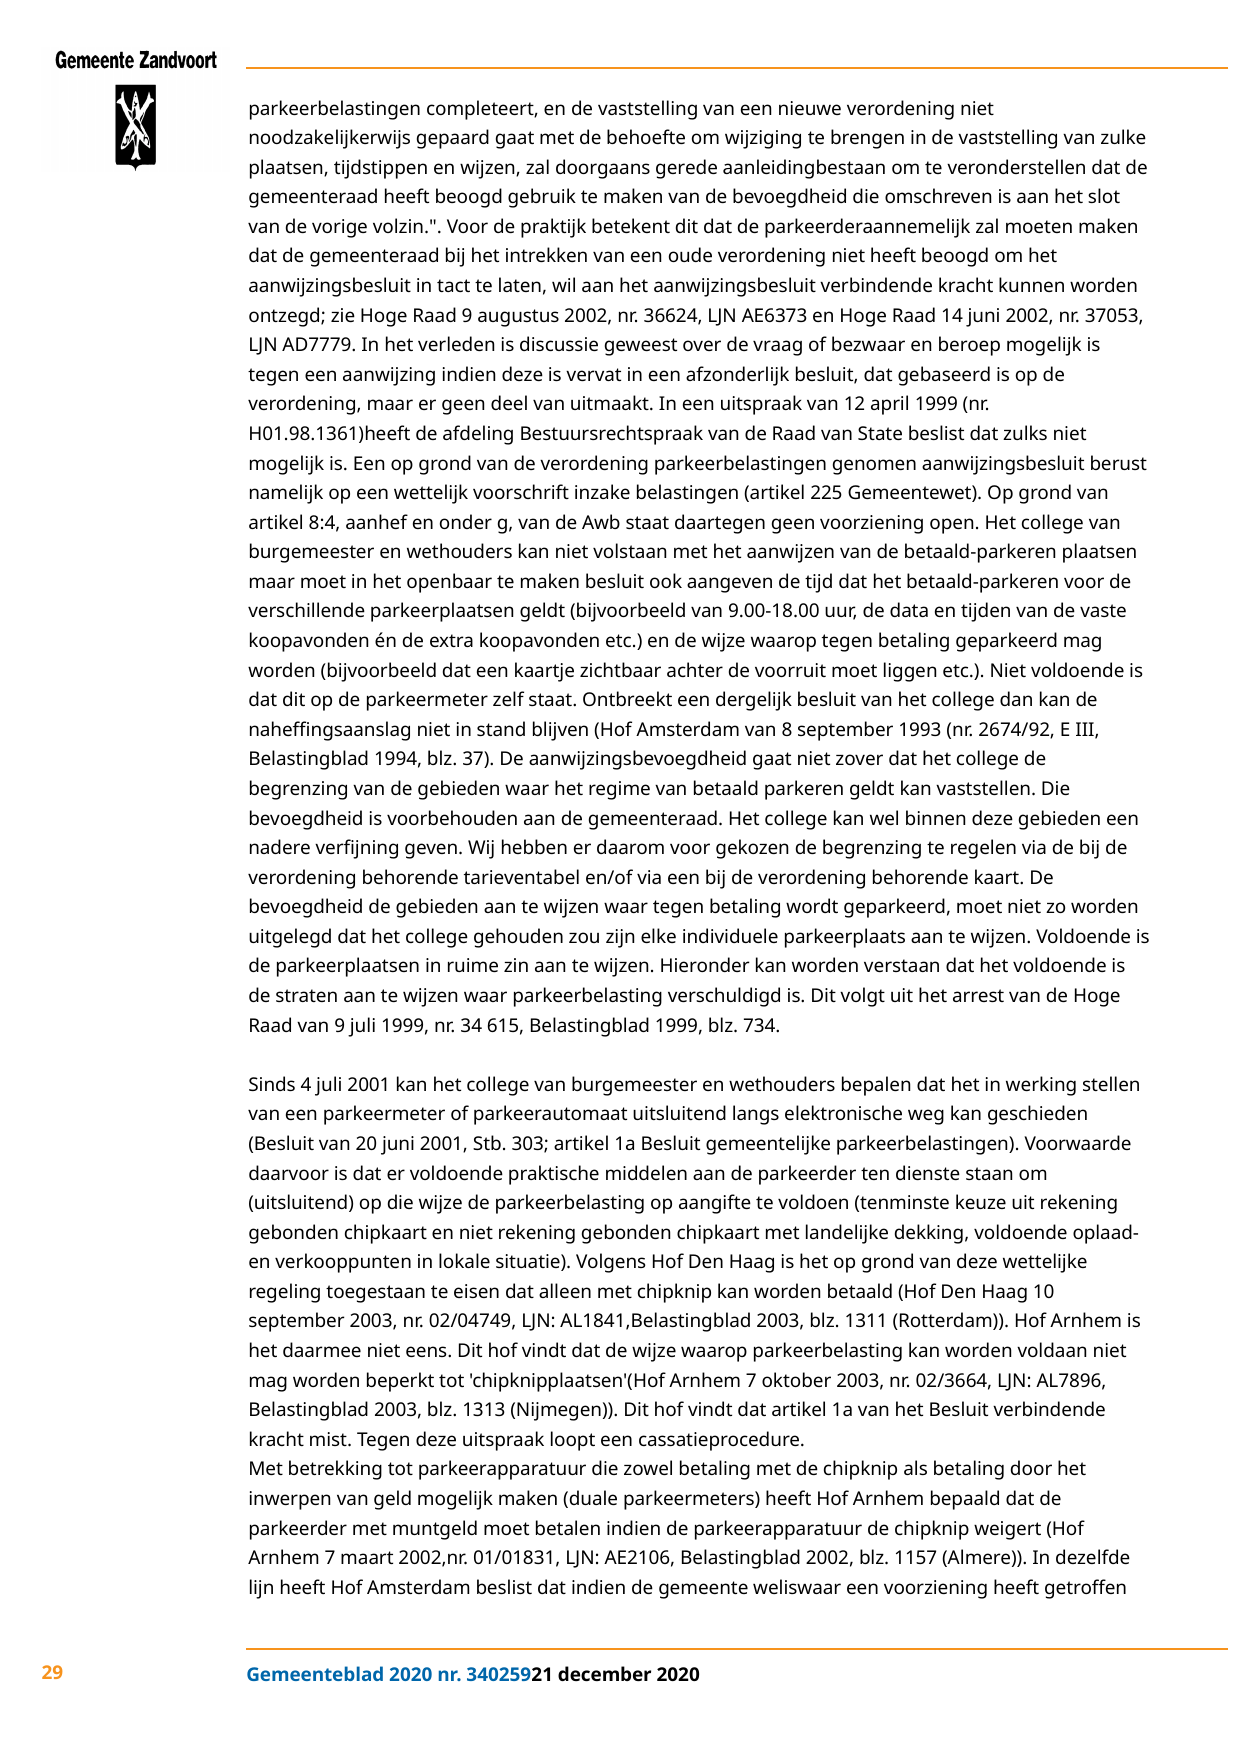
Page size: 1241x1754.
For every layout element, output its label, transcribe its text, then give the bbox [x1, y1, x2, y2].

text Sinds 4 juli 2001 kan het college van burgemeester en wethouders bepalen dat het in werking stellen van een parkeermeter of parkeerautomaat uitsluitend langs elektronische weg kan geschieden (Besluit van 20 juni 2001, Stb. 303; artikel 1a Besluit gemeentelijke parkeerbelastingen). Voorwaarde daarvoor is dat er voldoende praktische middelen aan de parkeerder ten dienste staan om (uitsluitend) op die wijze de parkeerbelasting op aangifte te voldoen (tenminste keuze uit rekening gebonden chipkaart en niet rekening gebonden chipkaart met landelijke dekking, voldoende oplaad- en verkooppunten in lokale situatie). Volgens Hof Den Haag is het op grond van deze wettelijke regeling toegestaan te eisen dat alleen met chipknip kan worden betaald (Hof Den Haag 10 september 2003, nr. 02/04749, LJN: AL1841,Belastingblad 2003, blz. 1311 (Rotterdam)). Hof Arnhem is het daarmee niet eens. Dit hof vindt dat de wijze waarop parkeerbelasting kan worden voldaan niet mag worden beperkt tot 'chipknipplaatsen'(Hof Arnhem 7 oktober 2003, nr. 02/3664, LJN: AL7896, Belastingblad 2003, blz. 1313 (Nijmegen)). Dit hof vindt dat artikel 1a van het Besluit verbindende kracht mist. Tegen deze uitspraak loopt een cassatieprocedure. [248, 1071, 1152, 1452]
text Met betrekking tot parkeerapparatuur die zowel betaling met de chipknip als betaling door het inwerpen van geld mogelijk maken (duale parkeermeters) heeft Hof Arnhem bepaald dat de parkeerder met muntgeld moet betalen indien de parkeerapparatuur de chipknip weigert (Hof Arnhem 7 maart 2002,nr. 01/01831, LJN: AE2106, Belastingblad 2002, blz. 1157 (Almere)). In dezelfde lijn heeft Hof Amsterdam beslist dat indien de gemeente weliswaar een voorziening heeft getroffen [248, 1456, 1152, 1600]
text parkeerbelastingen completeert, en de vaststelling van een nieuwe verordening niet noodzakelijkerwijs gepaard gaat met de behoefte om wijziging te brengen in de vaststelling van zulke plaatsen, tijdstippen en wijzen, zal doorgaans gerede aanleidingbestaan om te veronderstellen dat de gemeenteraad heeft beoogd gebruik te maken van de bevoegdheid die omschreven is aan het slot van de vorige volzin.". Voor de praktijk betekent dit dat de parkeerderaannemelijk zal moeten maken dat de gemeenteraad bij het intrekken van een oude verordening niet heeft beoogd om het aanwijzingsbesluit in tact te laten, wil aan het aanwijzingsbesluit verbindende kracht kunnen worden ontzegd; zie Hoge Raad 9 augustus 2002, nr. 36624, LJN AE6373 en Hoge Raad 14 juni 2002, nr. 37053, LJN AD7779. In het verleden is discussie geweest over de vraag of bezwaar en beroep mogelijk is tegen een aanwijzing indien deze is vervat in een afzonderlijk besluit, dat gebaseerd is op de verordening, maar er geen deel van uitmaakt. In een uitspraak van 12 april 1999 (nr. H01.98.1361)heeft de afdeling Bestuursrechtspraak van de Raad van State beslist dat zulks niet mogelijk is. Een op grond van de verordening parkeerbelastingen genomen aanwijzingsbesluit berust namelijk op een wettelijk voorschrift inzake belastingen (artikel 225 Gemeentewet). Op grond van artikel 8:4, aanhef en onder g, van de Awb staat daartegen geen voorziening open. Het college van burgemeester en wethouders kan niet volstaan met het aanwijzen van de betaald-parkeren plaatsen maar moet in het openbaar te maken besluit ook aangeven de tijd dat het betaald-parkeren voor de verschillende parkeerplaatsen geldt (bijvoorbeeld van 9.00-18.00 uur, de data en tijden van de vaste koopavonden én de extra koopavonden etc.) en de wijze waarop tegen betaling geparkeerd mag worden (bijvoorbeeld dat een kaartje zichtbaar achter de voorruit moet liggen etc.). Niet voldoende is dat dit op de parkeermeter zelf staat. Ontbreekt een dergelijk besluit van het college dan kan de naheffingsaanslag niet in stand blijven (Hof Amsterdam van 8 september 1993 (nr. 2674/92, E III, Belastingblad 1994, blz. 37). De aanwijzingsbevoegdheid gaat niet zover dat het college de begrenzing van de gebieden waar het regime van betaald parkeren geldt kan vaststellen. Die bevoegdheid is voorbehouden aan de gemeenteraad. Het college kan wel binnen deze gebieden een nadere verfijning geven. Wij hebben er daarom voor gekozen de begrenzing te regelen via de bij de verordening behorende tarieventabel en/of via een bij de verordening behorende kaart. De bevoegdheid de gebieden aan te wijzen waar tegen betaling wordt geparkeerd, moet niet zo worden uitgelegd dat het college gehouden zou zijn elke individuele parkeerplaats aan te wijzen. Voldoende is de parkeerplaatsen in ruime zin aan te wijzen. Hieronder kan worden verstaan dat het voldoende is de straten aan te wijzen waar parkeerbelasting verschuldigd is. Dit volgt uit het arrest van de Hoge Raad van 9 juli 1999, nr. 34 615, Belastingblad 1999, blz. 734. [248, 95, 1152, 1038]
picture [41, 47, 231, 172]
